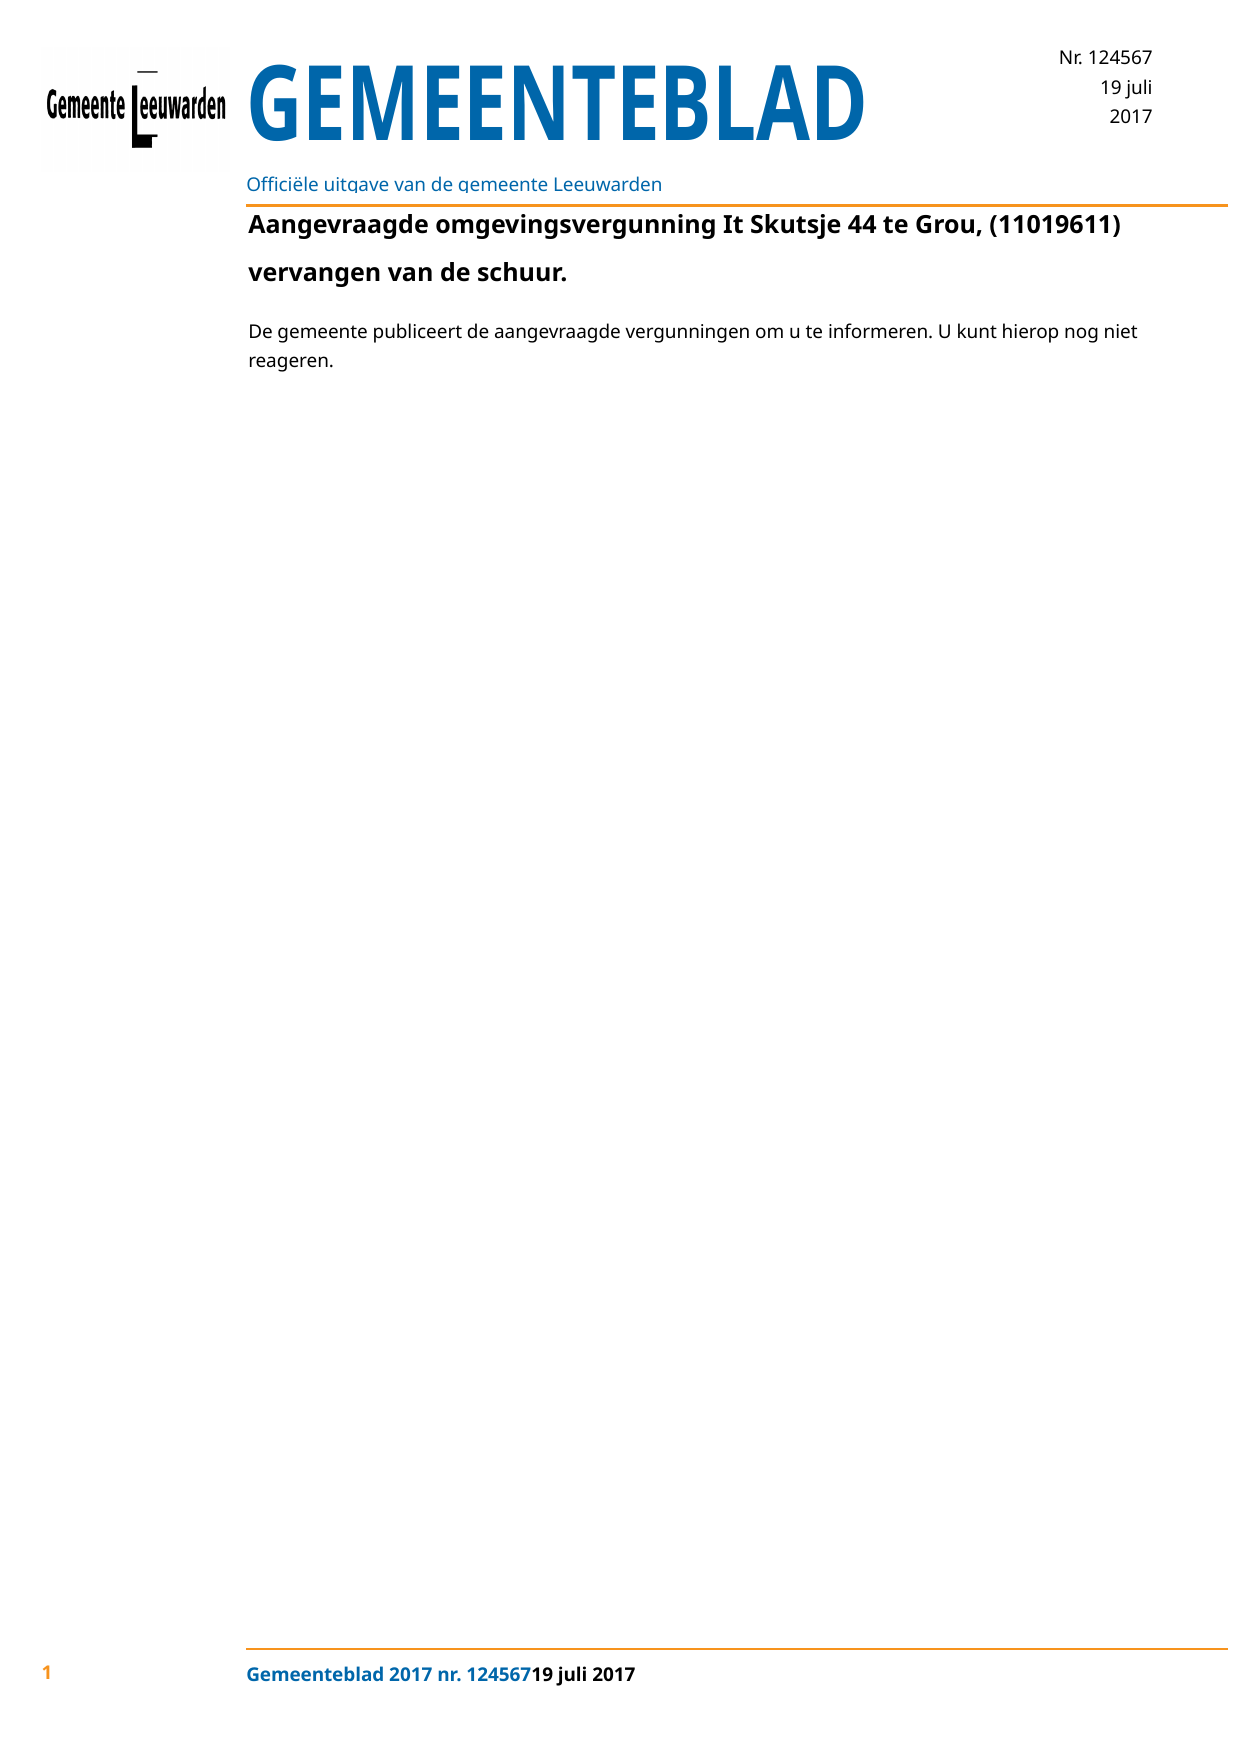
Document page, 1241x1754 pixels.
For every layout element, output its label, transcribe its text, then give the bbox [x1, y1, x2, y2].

picture [41, 47, 231, 172]
text Aangevraagde omgevingsvergunning It Skutsje 44 te Grou, (11019611) vervangen van de schuur. [248, 207, 1152, 288]
text De gemeente publiceert de aangevraagde vergunningen om u te informeren. U kunt hierop nog niet reageren. [248, 318, 1152, 373]
